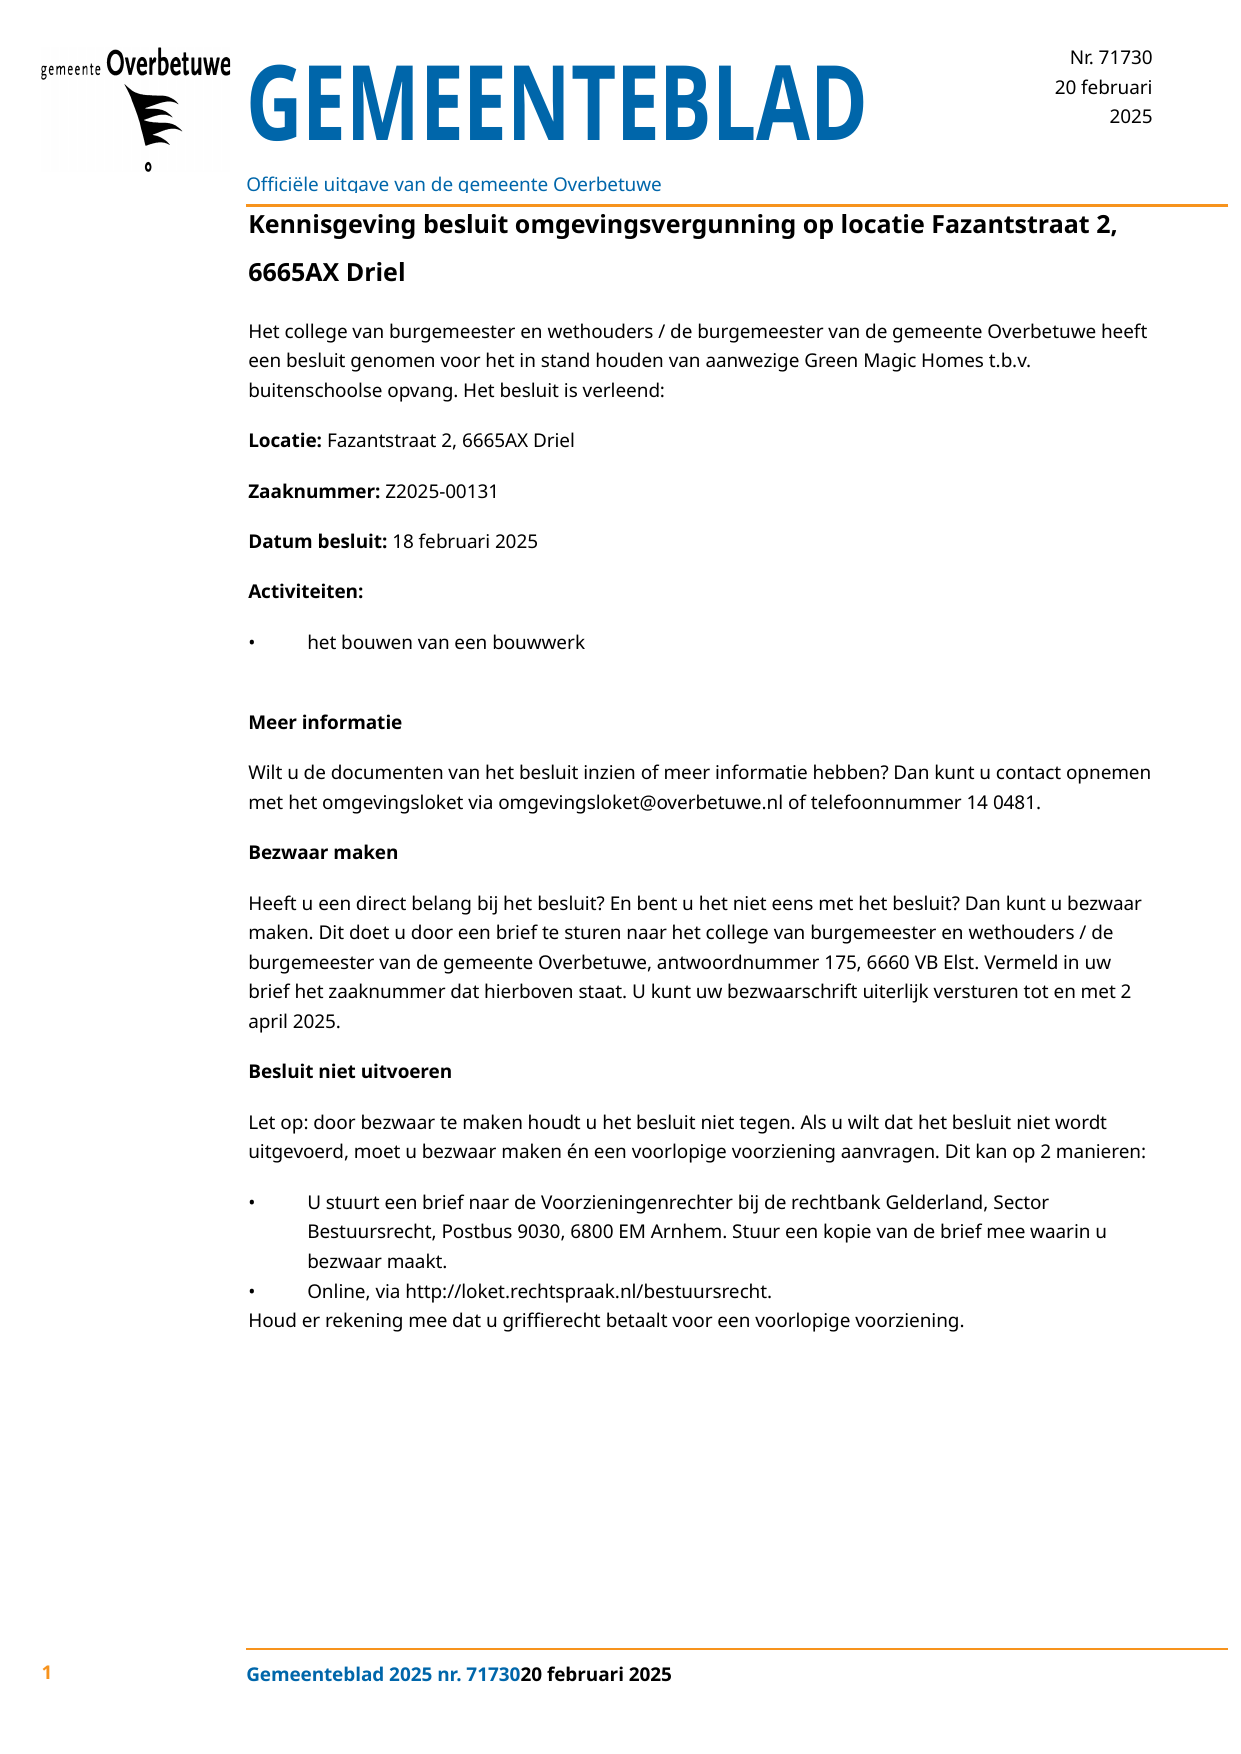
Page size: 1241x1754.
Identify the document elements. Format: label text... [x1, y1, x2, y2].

text Datum besluit: 18 februari 2025 [248, 528, 1152, 554]
picture [41, 47, 231, 172]
list het bouwen van een bouwwerk [248, 629, 1152, 655]
text Zaaknummer: Z2025-00131 [248, 478, 1152, 504]
text Bezwaar maken [248, 839, 1152, 865]
text Houd er rekening mee dat u griffierecht betaalt voor een voorlopige voorziening. [248, 1307, 1152, 1333]
text Locatie: Fazantstraat 2, 6665AX Driel [248, 427, 1152, 453]
text Kennisgeving besluit omgevingsvergunning op locatie Fazantstraat 2, 6665AX Driel [248, 207, 1152, 288]
text Meer informatie [248, 709, 1152, 735]
list Online, via http://loket.rechtspraak.nl/bestuursrecht. [248, 1278, 1152, 1304]
text Het college van burgemeester en wethouders / de burgemeester van de gemeente Overbetuwe heeft een besluit genomen voor het in stand houden van aanwezige Green Magic Homes t.b.v. buitenschoolse opvang. Het besluit is verleend: [248, 318, 1152, 403]
text Let op: door bezwaar te maken houdt u het besluit niet tegen. Als u wilt dat het besluit niet wordt uitgevoerd, moet u bezwaar maken én een voorlopige voorziening aanvragen. Dit kan op 2 manieren: [248, 1109, 1152, 1164]
text Heeft u een direct belang bij het besluit? En bent u het niet eens met het besluit? Dan kunt u bezwaar maken. Dit doet u door een brief te sturen naar het college van burgemeester en wethouders / de burgemeester van de gemeente Overbetuwe, antwoordnummer 175, 6660 VB Elst. Vermeld in uw brief het zaaknummer dat hierboven staat. U kunt uw bezwaarschrift uiterlijk versturen tot en met 2 april 2025. [248, 890, 1152, 1034]
list U stuurt een brief naar de Voorzieningenrechter bij de rechtbank Gelderland, Sector Bestuursrecht, Postbus 9030, 6800 EM Arnhem. Stuur een kopie van de brief mee waarin u bezwaar maakt. [248, 1189, 1152, 1274]
text Activiteiten: [248, 579, 1152, 604]
text Wilt u de documenten van het besluit inzien of meer informatie hebben? Dan kunt u contact opnemen met het omgevingsloket via omgevingsloket@overbetuwe.nl of telefoonnummer 14 0481. [248, 759, 1152, 815]
text Besluit niet uitvoeren [248, 1059, 1152, 1084]
